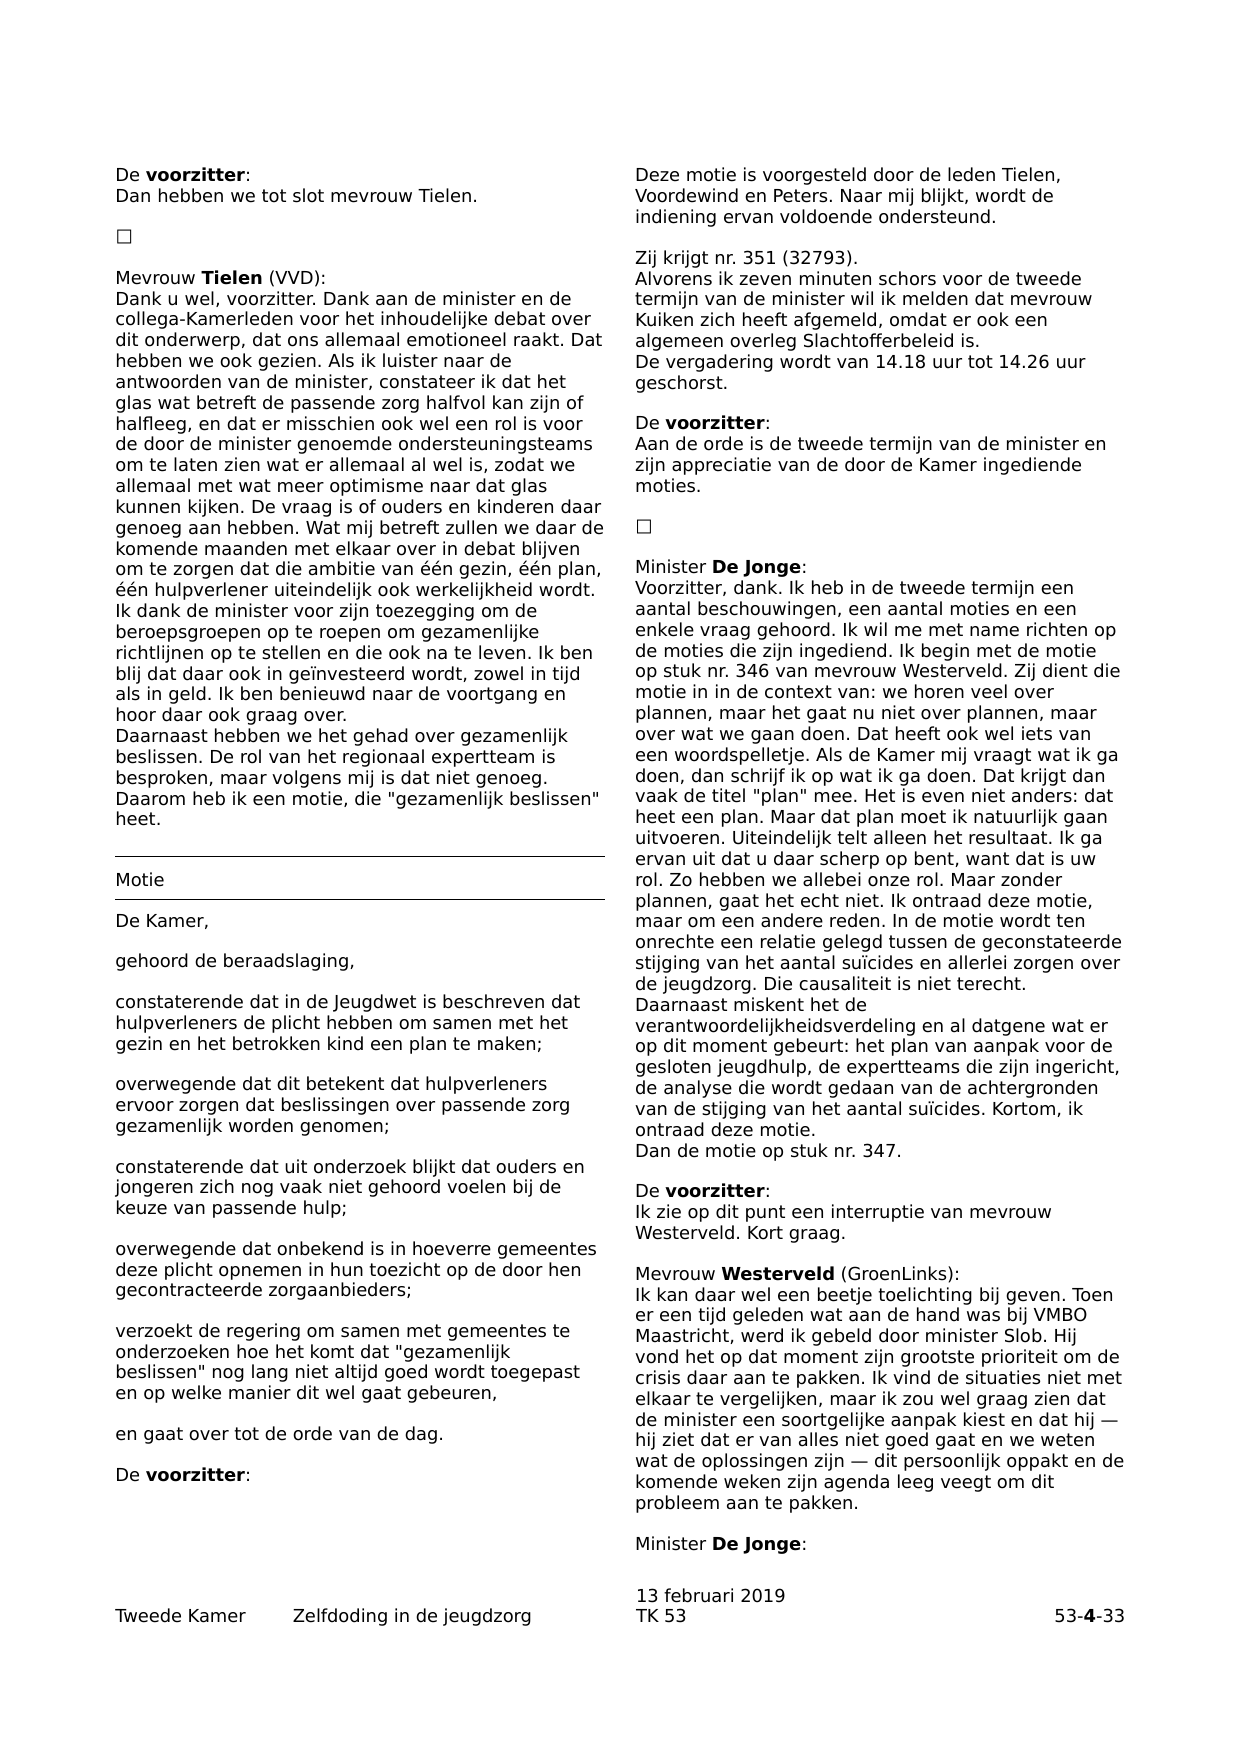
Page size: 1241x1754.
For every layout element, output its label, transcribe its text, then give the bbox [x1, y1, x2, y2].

text gehoord de beraadslaging, [115, 951, 605, 972]
text De voorzitter: [635, 413, 1125, 434]
text ⬜ [635, 516, 1125, 537]
text De voorzitter: [115, 1464, 605, 1485]
text Alvorens ik zeven minuten schors voor de tweede termijn van de minister wil ik melden dat mevrouw Kuiken zich heeft afgemeld, omdat er ook een algemeen overleg Slachtofferbeleid is. [635, 268, 1125, 352]
text Ik dank de minister voor zijn toezegging om de beroepsgroepen op te roepen om gezamenlijke richtlijnen op te stellen en die ook na te leven. Ik ben blij dat daar ook in geïnvesteerd wordt, zowel in tijd als in geld. Ik ben benieuwd naar de voortgang en hoor daar ook graag over. [115, 601, 605, 726]
text constaterende dat uit onderzoek blijkt dat ouders en jongeren zich nog vaak niet gehoord voelen bij de keuze van passende hulp; [115, 1156, 605, 1219]
text Ik zie op dit punt een interruptie van mevrouw Westerveld. Kort graag. [635, 1202, 1125, 1244]
text Zij krijgt nr. 351 (32793). [635, 247, 1125, 268]
text Aan de orde is de tweede termijn van de minister en zijn appreciatie van de door de Kamer ingediende moties. [635, 434, 1125, 496]
text overwegende dat dit betekent dat hulpverleners ervoor zorgen dat beslissingen over passende zorg gezamenlijk worden genomen; [115, 1074, 605, 1136]
text Ik kan daar wel een beetje toelichting bij geven. Toen er een tijd geleden wat aan de hand was bij VMBO Maastricht, werd ik gebeld door minister Slob. Hij vond het op dat moment zijn grootste prioriteit om de crisis daar aan te pakken. Ik vind de situaties niet met elkaar te vergelijken, maar ik zou wel graag zien dat de minister een soortgelijke aanpak kiest en dat hij — hij ziet dat er van alles niet goed gaat en we weten wat de oplossingen zijn — dit persoonlijk oppakt en de komende weken zijn agenda leeg veegt om dit probleem aan te pakken. [635, 1284, 1125, 1513]
text Mevrouw Westerveld (GroenLinks): [635, 1264, 1125, 1284]
text Daarnaast hebben we het gehad over gezamenlijk beslissen. De rol van het regionaal expertteam is besproken, maar volgens mij is dat niet genoeg. Daarom heb ik een motie, die "gezamenlijk beslissen" heet. [115, 726, 605, 830]
text Dan de motie op stuk nr. 347. [635, 1140, 1125, 1161]
text en gaat over tot de orde van de dag. [115, 1424, 605, 1444]
text Minister De Jonge: [635, 557, 1125, 578]
text De vergadering wordt van 14.18 uur tot 14.26 uur geschorst. [635, 352, 1125, 393]
text Voorzitter, dank. Ik heb in de tweede termijn een aantal beschouwingen, een aantal moties en een enkele vraag gehoord. Ik wil me met name richten op de moties die zijn ingediend. Ik begin met de motie op stuk nr. 346 van mevrouw Westerveld. Zij dient die motie in in de context van: we horen veel over plannen, maar het gaat nu niet over plannen, maar over wat we gaan doen. Dat heeft ook wel iets van een woordspelletje. Als de Kamer mij vraagt wat ik ga doen, dan schrijf ik op wat ik ga doen. Dat krijgt dan vaak de titel "plan" mee. Het is even niet anders: dat heet een plan. Maar dat plan moet ik natuurlijk gaan uitvoeren. Uiteindelijk telt alleen het resultaat. Ik ga ervan uit dat u daar scherp op bent, want dat is uw rol. Zo hebben we allebei onze rol. Maar zonder plannen, gaat het echt niet. Ik ontraad deze motie, maar om een andere reden. In de motie wordt ten onrechte een relatie gelegd tussen de geconstateerde stijging van het aantal suïcides en allerlei zorgen over de jeugdzorg. Die causaliteit is niet terecht. Daarnaast miskent het de verantwoordelijkheidsverdeling en al datgene wat er op dit moment gebeurt: het plan van aanpak voor de gesloten jeugdhulp, de expertteams die zijn ingericht, de analyse die wordt gedaan van de achtergronden van de stijging van het aantal suïcides. Kortom, ik ontraad deze motie. [635, 578, 1125, 1140]
text constaterende dat in de Jeugdwet is beschreven dat hulpverleners de plicht hebben om samen met het gezin en het betrokken kind een plan te maken; [115, 992, 605, 1054]
text Motie [115, 870, 605, 891]
text Dan hebben we tot slot mevrouw Tielen. [115, 186, 605, 207]
text overwegende dat onbekend is in hoeverre gemeentes deze plicht opnemen in hun toezicht op de door hen gecontracteerde zorgaanbieders; [115, 1239, 605, 1301]
text Dank u wel, voorzitter. Dank aan de minister en de collega-Kamerleden voor het inhoudelijke debat over dit onderwerp, dat ons allemaal emotioneel raakt. Dat hebben we ook gezien. Als ik luister naar de antwoorden van de minister, constateer ik dat het glas wat betreft de passende zorg halfvol kan zijn of halfleeg, en dat er misschien ook wel een rol is voor de door de minister genoemde ondersteuningsteams om te laten zien wat er allemaal al wel is, zodat we allemaal met wat meer optimisme naar dat glas kunnen kijken. De vraag is of ouders en kinderen daar genoeg aan hebben. Wat mij betreft zullen we daar de komende maanden met elkaar over in debat blijven om te zorgen dat die ambitie van één gezin, één plan, één hulpverlener uiteindelijk ook werkelijkheid wordt. [115, 288, 605, 601]
text De Kamer, [115, 911, 605, 931]
text De voorzitter: [115, 165, 605, 186]
text ⬜ [115, 227, 605, 248]
text Minister De Jonge: [635, 1533, 1125, 1554]
text De voorzitter: [635, 1181, 1125, 1202]
text verzoekt de regering om samen met gemeentes te onderzoeken hoe het komt dat "gezamenlijk beslissen" nog lang niet altijd goed wordt toegepast en op welke manier dit wel gaat gebeuren, [115, 1321, 605, 1404]
text Mevrouw Tielen (VVD): [115, 268, 605, 288]
text Deze motie is voorgesteld door de leden Tielen, Voordewind en Peters. Naar mij blijkt, wordt de indiening ervan voldoende ondersteund. [635, 165, 1125, 227]
